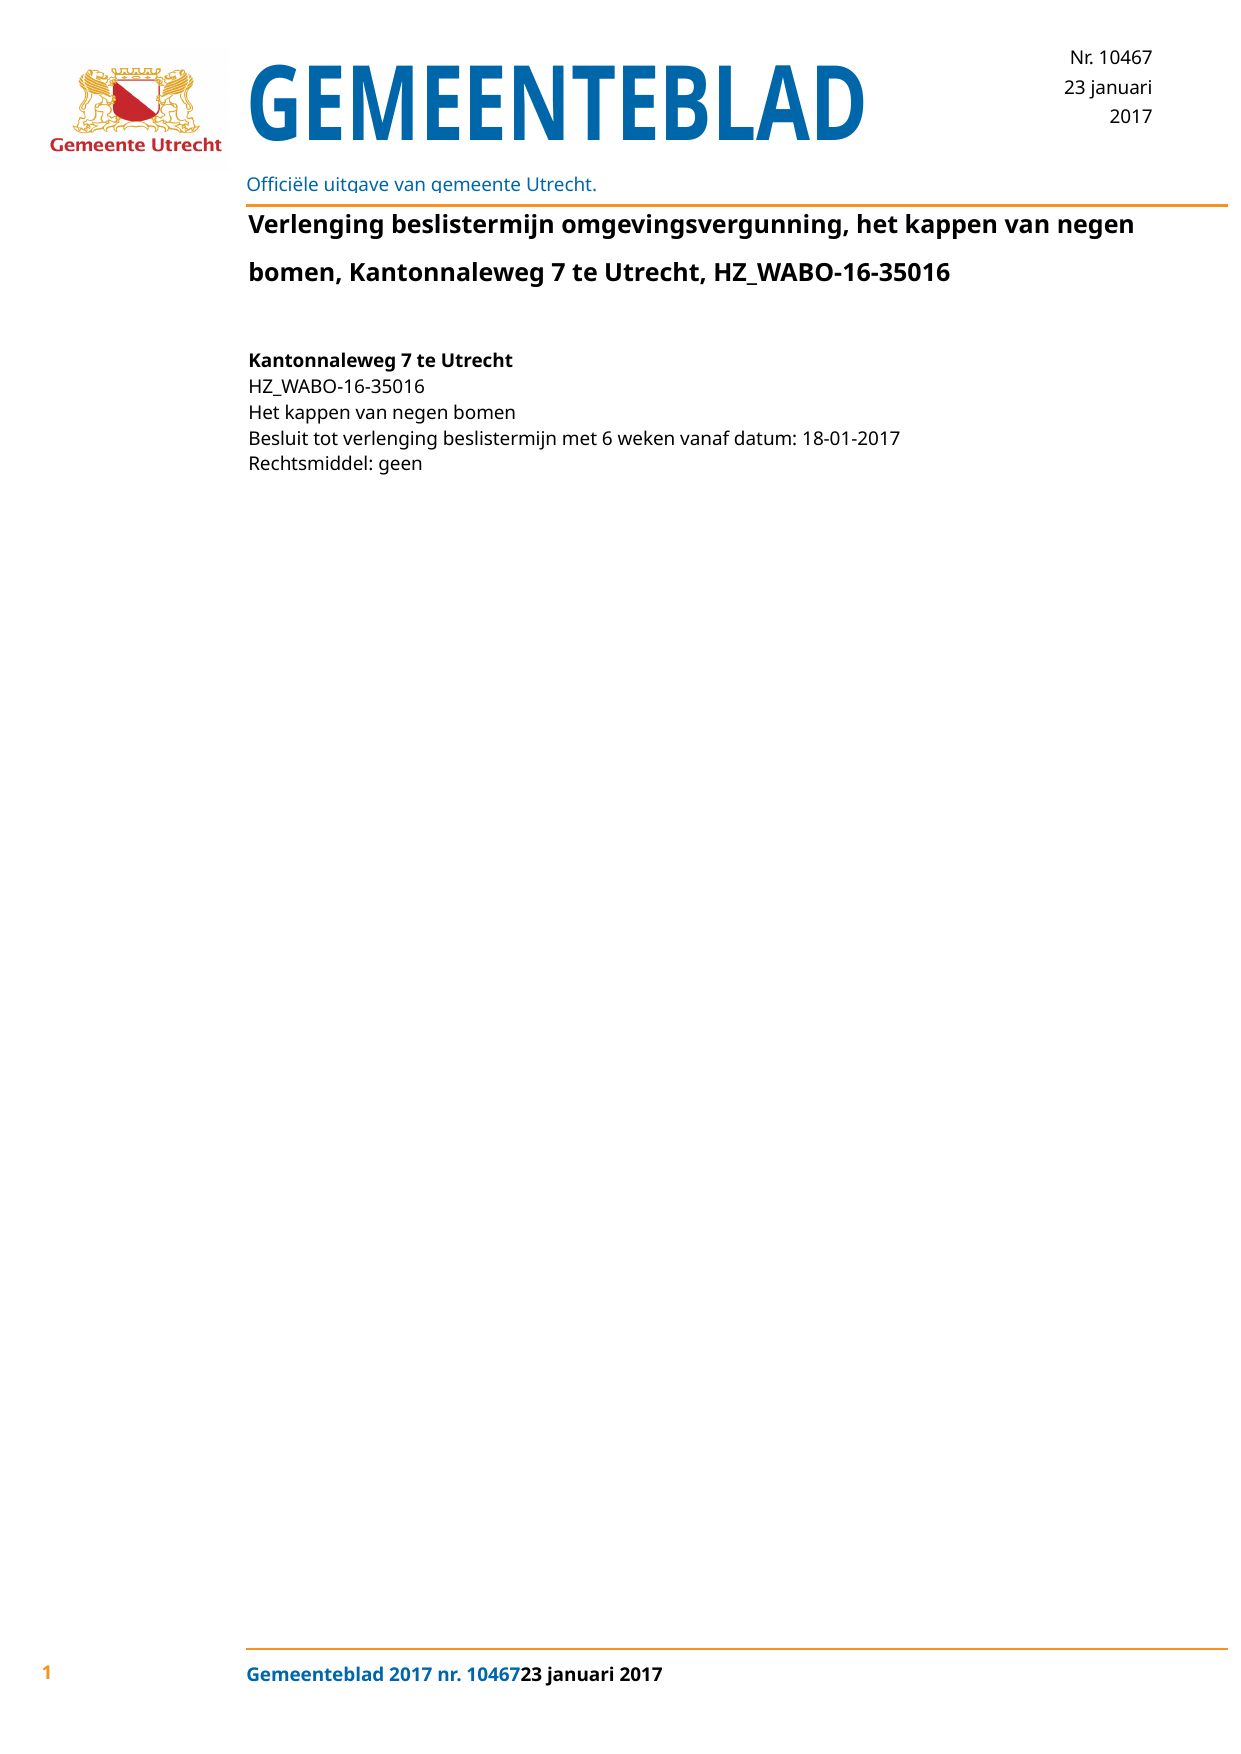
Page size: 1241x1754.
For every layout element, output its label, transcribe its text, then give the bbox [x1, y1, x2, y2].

table_cell Rechtsmiddel: geen [248, 451, 1152, 476]
text Verlenging beslistermijn omgevingsvergunning, het kappen van negen bomen, Kantonnaleweg 7 te Utrecht, HZ_WABO-16-35016 [248, 207, 1152, 288]
picture [41, 47, 231, 172]
table_cell Het kappen van negen bomen [248, 399, 549, 425]
table_header Kantonnaleweg 7 te Utrecht [248, 348, 1152, 373]
table_cell Besluit tot verlenging beslistermijn met 6 weken vanaf datum: 18-01-2017 [248, 425, 1152, 451]
table_cell HZ_WABO-16-35016 [248, 373, 1152, 399]
